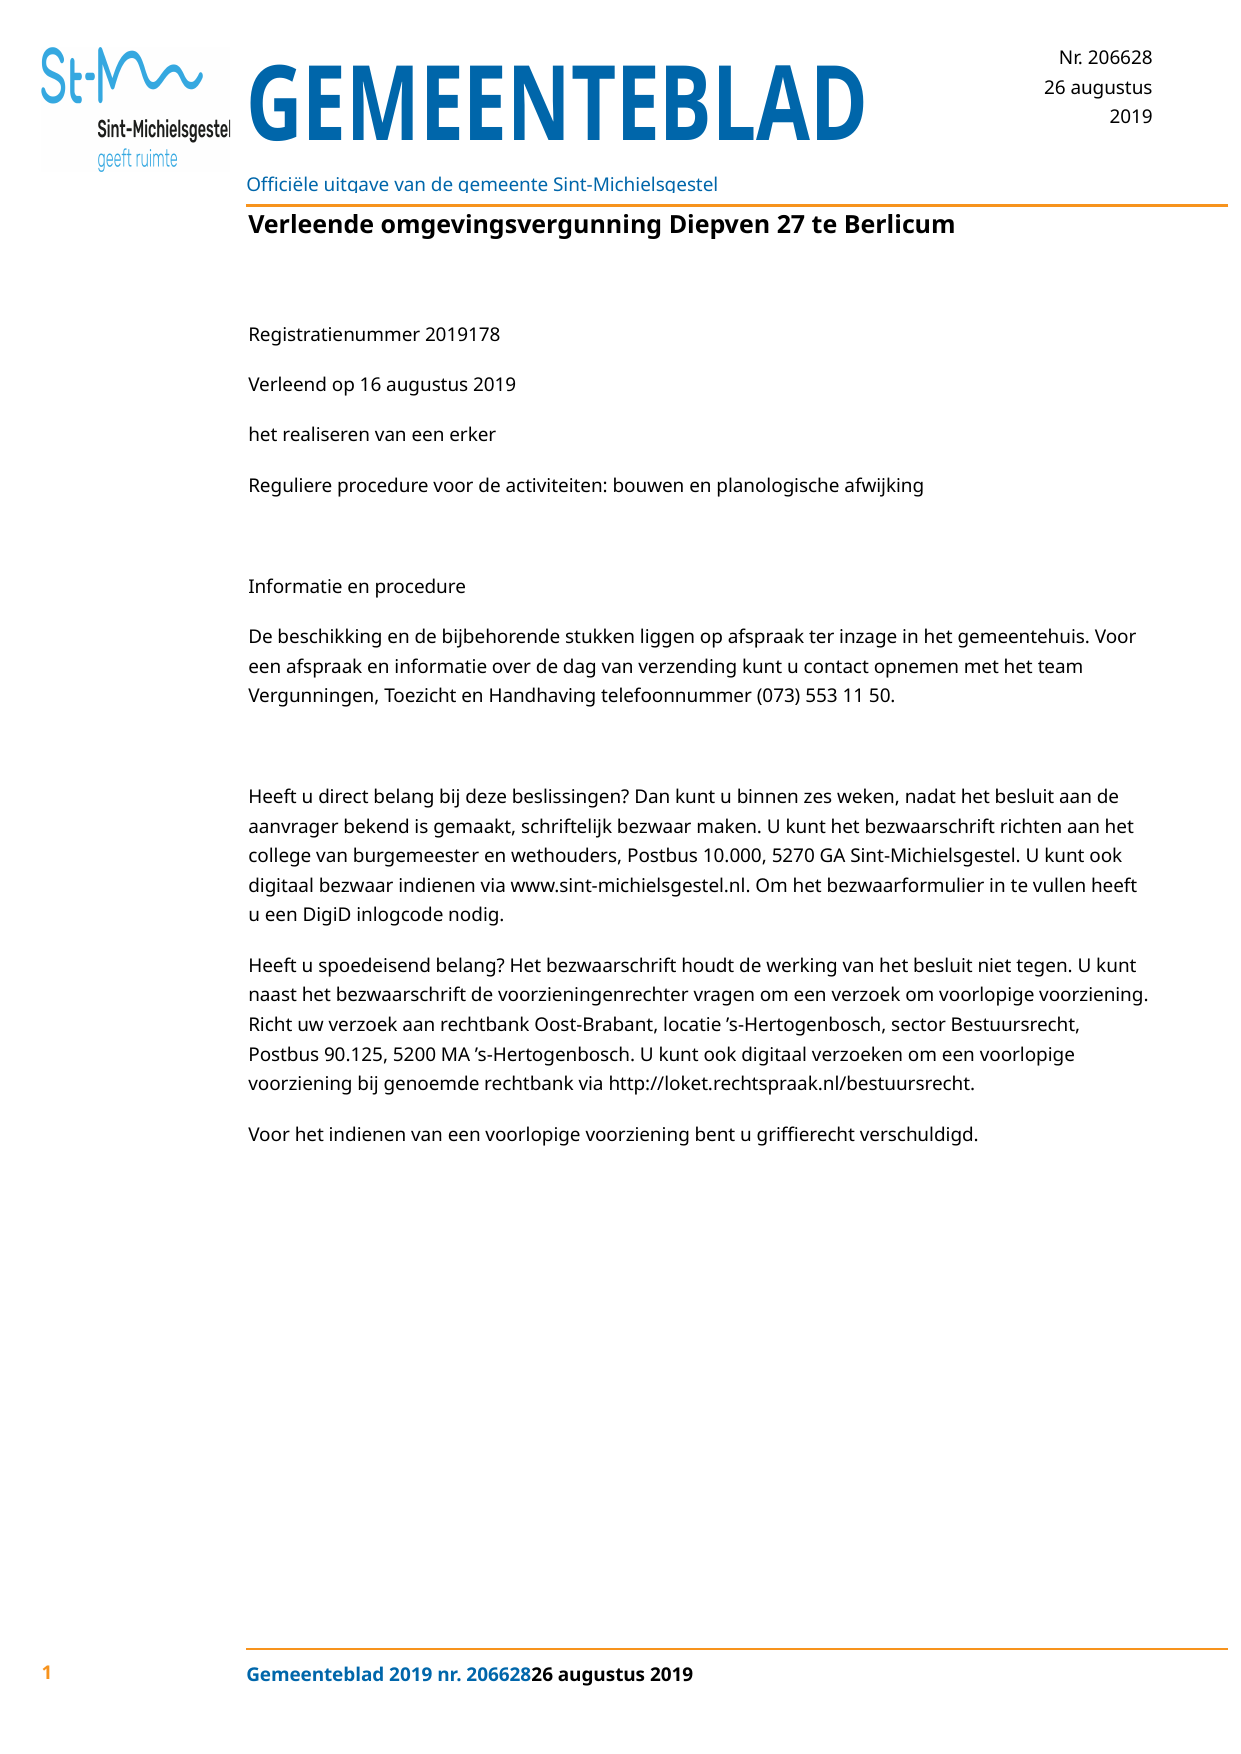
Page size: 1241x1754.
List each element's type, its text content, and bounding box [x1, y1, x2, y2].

text Heeft u direct belang bij deze beslissingen? Dan kunt u binnen zes weken, nadat het besluit aan de aanvrager bekend is gemaakt, schriftelijk bezwaar maken. U kunt het bezwaarschrift richten aan het college van burgemeester en wethouders, Postbus 10.000, 5270 GA Sint-Michielsgestel. U kunt ook digitaal bezwaar indienen via www.sint-michielsgestel.nl. Om het bezwaarformulier in te vullen heeft u een DigiD inlogcode nodig. [248, 783, 1152, 927]
text Heeft u spoedeisend belang? Het bezwaarschrift houdt de werking van het besluit niet tegen. U kunt naast het bezwaarschrift de voorzieningenrechter vragen om een verzoek om voorlopige voorziening. Richt uw verzoek aan rechtbank Oost-Brabant, locatie ’s-Hertogenbosch, sector Bestuursrecht, Postbus 90.125, 5200 MA ’s-Hertogenbosch. U kunt ook digitaal verzoeken om een voorlopige voorziening bij genoemde rechtbank via http://loket.rechtspraak.nl/bestuursrecht. [248, 952, 1152, 1096]
text Verleend op 16 augustus 2019 [248, 371, 1152, 397]
text Voor het indienen van een voorlopige voorziening bent u griffierecht verschuldigd. [248, 1121, 1152, 1146]
text Reguliere procedure voor de activiteiten: bouwen en planologische afwijking [248, 472, 1152, 498]
text Informatie en procedure [248, 573, 1152, 598]
text De beschikking en de bijbehorende stukken liggen op afspraak ter inzage in het gemeentehuis. Voor een afspraak en informatie over de dag van verzending kunt u contact opnemen met het team Vergunningen, Toezicht en Handhaving telefoonnummer (073) 553 11 50. [248, 623, 1152, 708]
text Registratienummer 2019178 [248, 321, 1152, 346]
picture [41, 47, 231, 172]
text Verleende omgevingsvergunning Diepven 27 te Berlicum [248, 207, 1152, 241]
text het realiseren van een erker [248, 422, 1152, 447]
